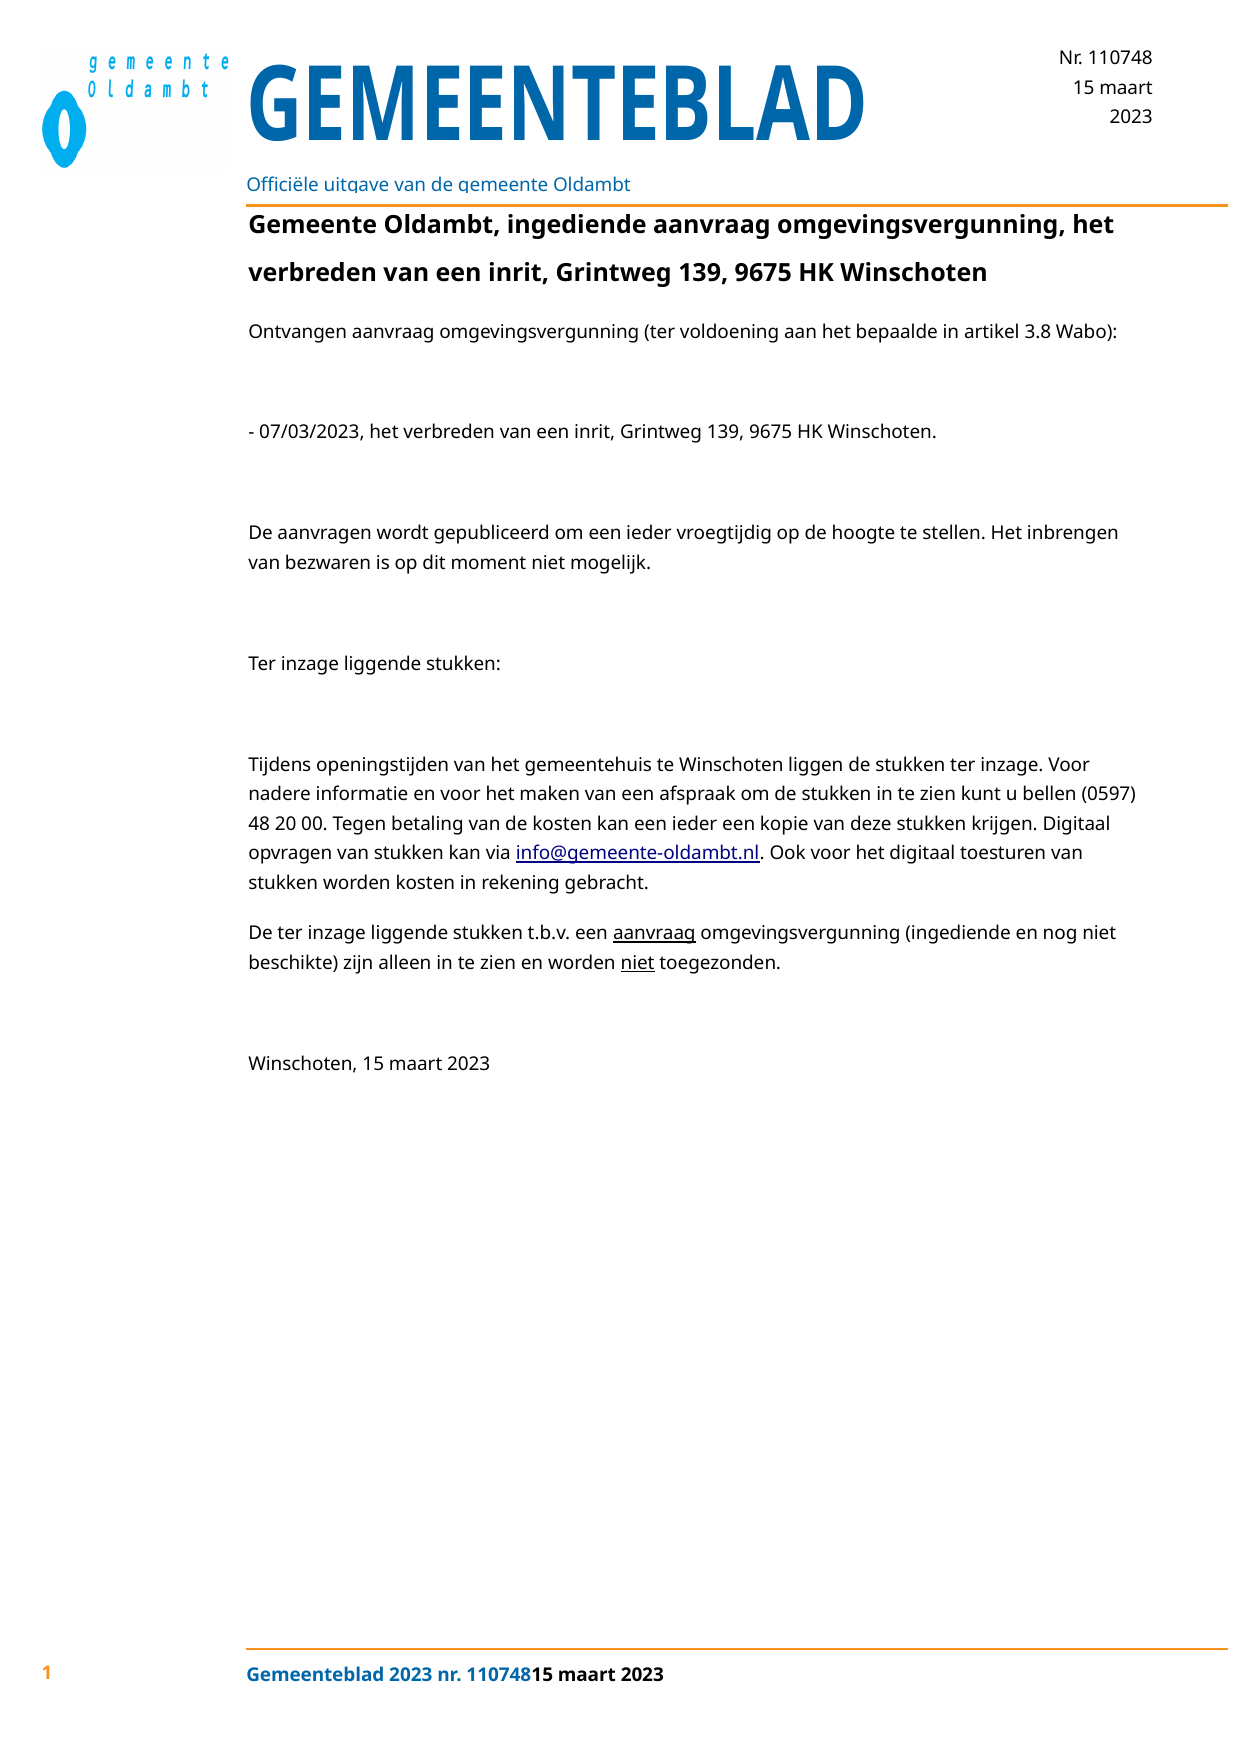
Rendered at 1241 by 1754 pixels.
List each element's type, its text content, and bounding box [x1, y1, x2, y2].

picture [41, 47, 231, 172]
text De ter inzage liggende stukken t.b.v. een aanvraag omgevingsvergunning (ingediende en nog niet beschikte) zijn alleen in te zien en worden niet toegezonden. [248, 919, 1152, 975]
text Ter inzage liggende stukken: [248, 650, 1152, 676]
text Ontvangen aanvraag omgevingsvergunning (ter voldoening aan het bepaalde in artikel 3.8 Wabo): [248, 318, 1152, 344]
text Winschoten, 15 maart 2023 [248, 1050, 1152, 1076]
text De aanvragen wordt gepubliceerd om een ieder vroegtijdig op de hoogte te stellen. Het inbrengen van bezwaren is op dit moment niet mogelijk. [248, 519, 1152, 575]
text - 07/03/2023, het verbreden van een inrit, Grintweg 139, 9675 HK Winschoten. [248, 419, 1152, 444]
text Gemeente Oldambt, ingediende aanvraag omgevingsvergunning, het verbreden van een inrit, Grintweg 139, 9675 HK Winschoten [248, 207, 1152, 288]
text Tijdens openingstijden van het gemeentehuis te Winschoten liggen de stukken ter inzage. Voor nadere informatie en voor het maken van een afspraak om de stukken in te zien kunt u bellen (0597) 48 20 00. Tegen betaling van de kosten kan een ieder een kopie van deze stukken krijgen. Digitaal opvragen van stukken kan via info@gemeente-oldambt.nl. Ook voor het digitaal toesturen van stukken worden kosten in rekening gebracht. [248, 751, 1152, 895]
